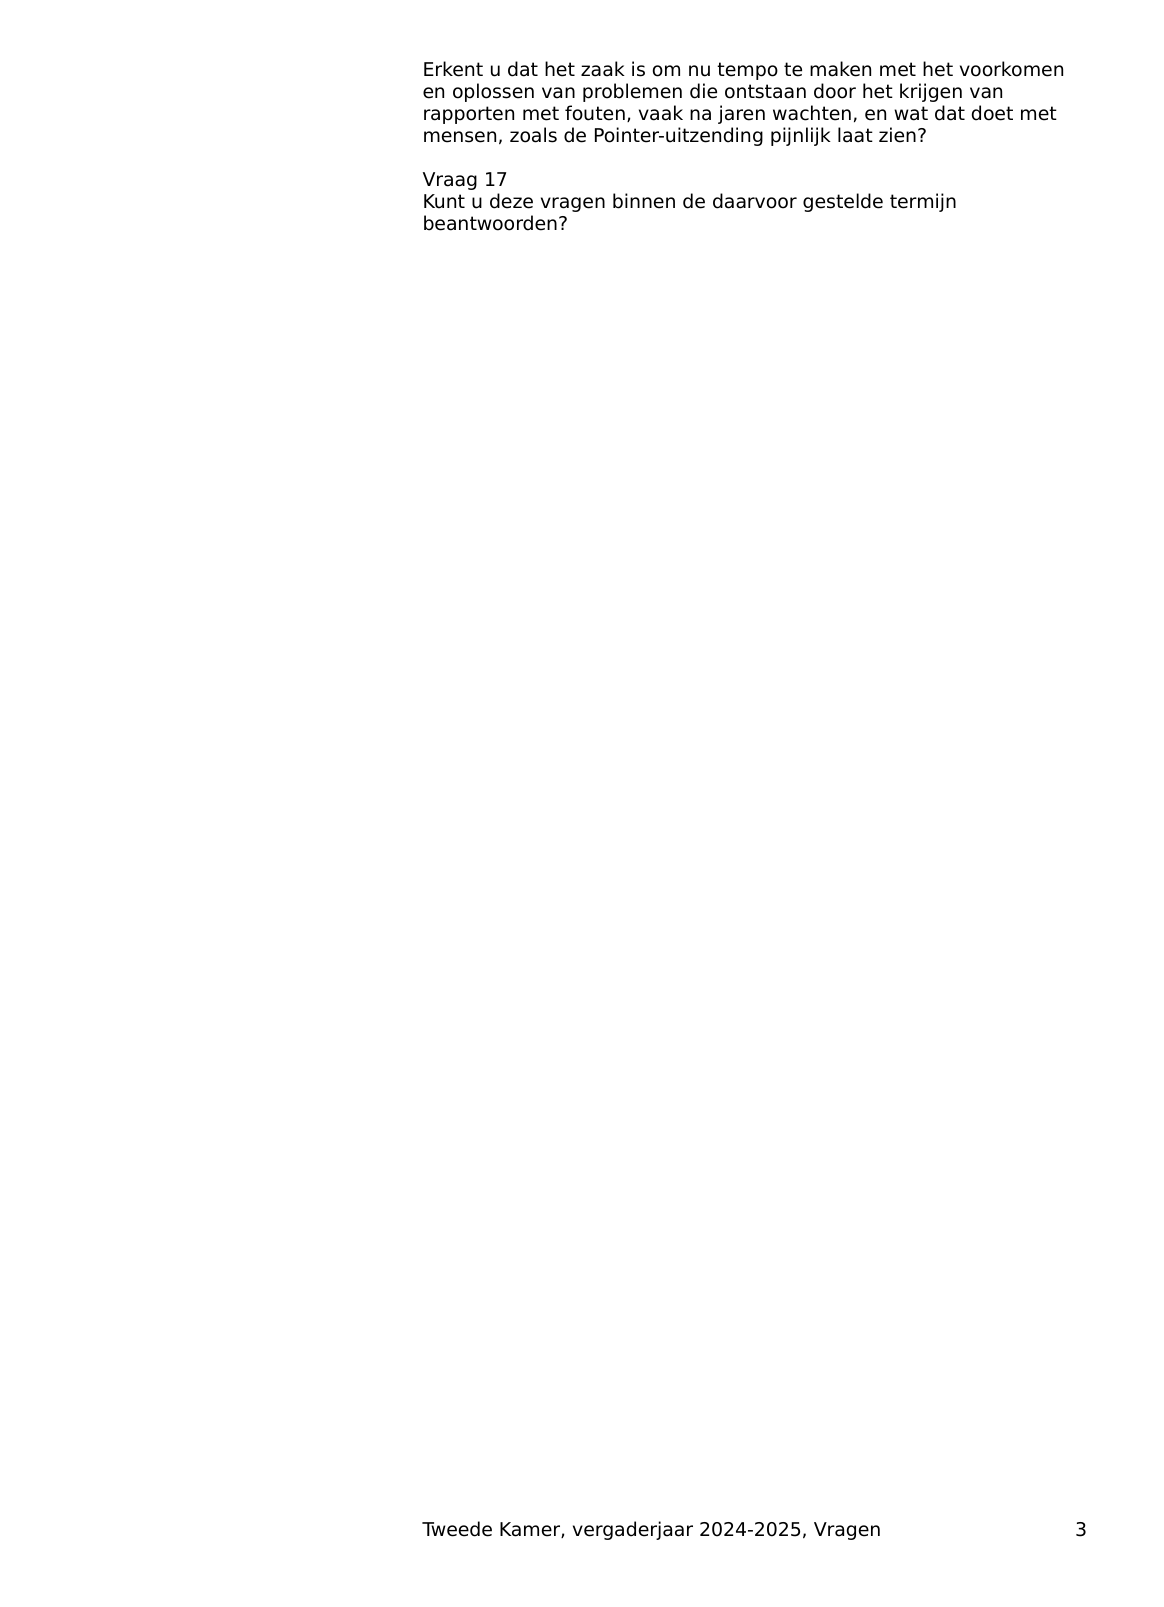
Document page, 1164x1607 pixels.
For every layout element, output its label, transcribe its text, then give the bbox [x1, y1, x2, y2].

text Erkent u dat het zaak is om nu tempo te maken met het voorkomen en oplossen van problemen die ontstaan door het krijgen van rapporten met fouten, vaak na jaren wachten, en wat dat doet met mensen, zoals de Pointer-uitzending pijnlijk laat zien? [422, 59, 1087, 147]
text Vraag 17 [422, 169, 1087, 191]
text Kunt u deze vragen binnen de daarvoor gestelde termijn beantwoorden? [422, 191, 1087, 235]
